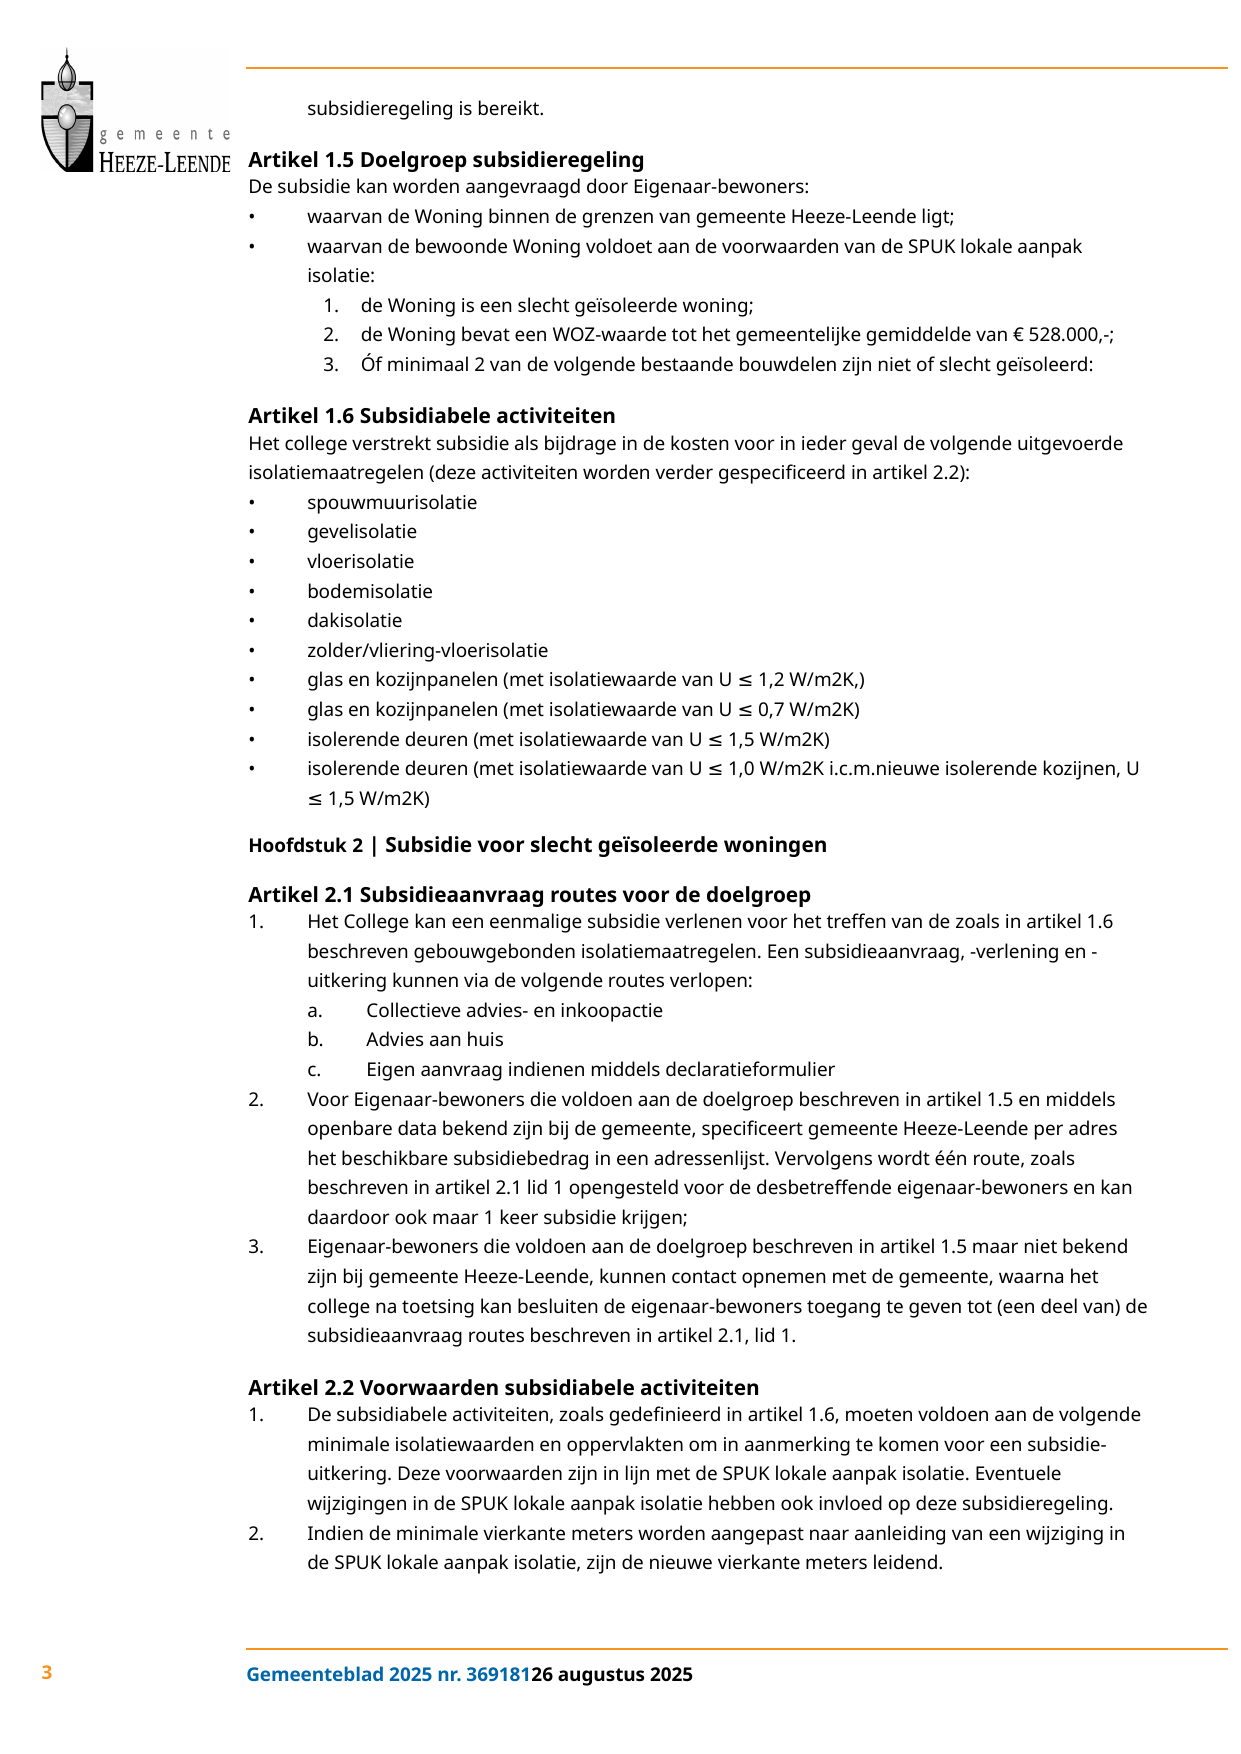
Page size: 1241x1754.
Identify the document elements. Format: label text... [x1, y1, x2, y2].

text Artikel 1.6 Subsidiabele activiteiten [248, 402, 1152, 430]
picture [41, 47, 231, 172]
list Indien de minimale vierkante meters worden aangepast naar aanleiding van een wijziging in de SPUK lokale aanpak isolatie, zijn de nieuwe vierkante meters leidend. [248, 1520, 1152, 1575]
text Het college verstrekt subsidie als bijdrage in de kosten voor in ieder geval de volgende uitgevoerde isolatiemaatregelen (deze activiteiten worden verder gespecificeerd in artikel 2.2): [248, 430, 1152, 485]
list Het College kan een eenmalige subsidie verlenen voor het treffen van de zoals in artikel 1.6 beschreven gebouwgebonden isolatiemaatregelen. Een subsidieaanvraag, -verlening en -uitkering kunnen via de volgende routes verlopen: [248, 908, 1152, 993]
list waarvan de bewoonde Woning voldoet aan de voorwaarden van de SPUK lokale aanpak isolatie: [248, 233, 1152, 288]
list waarvan de Woning binnen de grenzen van gemeente Heeze-Leende ligt; [248, 203, 1152, 229]
list Collectieve advies- en inkoopactie [307, 997, 1152, 1023]
list isolerende deuren (met isolatiewaarde van U ≤ 1,0 W/m2K i.c.m.nieuwe isolerende kozijnen, U ≤ 1,5 W/m2K) [248, 755, 1152, 811]
list zolder/vliering-vloerisolatie [248, 637, 1152, 663]
list Eigen aanvraag indienen middels declaratieformulier [307, 1056, 1152, 1082]
list isolerende deuren (met isolatiewaarde van U ≤ 1,5 W/m2K) [248, 726, 1152, 752]
list spouwmuurisolatie [248, 489, 1152, 515]
list subsidieregeling is bereikt. [248, 95, 1152, 121]
list de Woning is een slecht geïsoleerde woning; [323, 292, 1152, 318]
list bodemisolatie [248, 578, 1152, 604]
text Artikel 2.1 Subsidieaanvraag routes voor de doelgroep [248, 880, 1152, 908]
text De subsidie kan worden aangevraagd door Eigenaar-bewoners: [248, 174, 1152, 199]
list de Woning bevat een WOZ-waarde tot het gemeentelijke gemiddelde van € 528.000,-; [323, 322, 1152, 347]
list gevelisolatie [248, 519, 1152, 544]
list glas en kozijnpanelen (met isolatiewaarde van U ≤ 0,7 W/m2K) [248, 696, 1152, 722]
list glas en kozijnpanelen (met isolatiewaarde van U ≤ 1,2 W/m2K,) [248, 667, 1152, 692]
list Voor Eigenaar-bewoners die voldoen aan de doelgroep beschreven in artikel 1.5 en middels openbare data bekend zijn bij de gemeente, specificeert gemeente Heeze-Leende per adres het beschikbare subsidiebedrag in een adressenlijst. Vervolgens wordt één route, zoals beschreven in artikel 2.1 lid 1 opengesteld voor de desbetreffende eigenaar-bewoners en kan daardoor ook maar 1 keer subsidie krijgen; [248, 1086, 1152, 1230]
list Eigenaar-bewoners die voldoen aan de doelgroep beschreven in artikel 1.5 maar niet bekend zijn bij gemeente Heeze-Leende, kunnen contact opnemen met de gemeente, waarna het college na toetsing kan besluiten de eigenaar-bewoners toegang te geven tot (een deel van) de subsidieaanvraag routes beschreven in artikel 2.1, lid 1. [248, 1234, 1152, 1348]
text Hoofdstuk 2 | Subsidie voor slecht geïsoleerde woningen [248, 831, 1152, 859]
list Advies aan huis [307, 1027, 1152, 1052]
list Óf minimaal 2 van de volgende bestaande bouwdelen zijn niet of slecht geïsoleerd: [323, 351, 1152, 377]
list vloerisolatie [248, 548, 1152, 574]
text Artikel 2.2 Voorwaarden subsidiabele activiteiten [248, 1373, 1152, 1401]
list De subsidiabele activiteiten, zoals gedefinieerd in artikel 1.6, moeten voldoen aan de volgende minimale isolatiewaarden en oppervlakten om in aanmerking te komen voor een subsidie-uitkering. Deze voorwaarden zijn in lijn met de SPUK lokale aanpak isolatie. Eventuele wijzigingen in de SPUK lokale aanpak isolatie hebben ook invloed op deze subsidieregeling. [248, 1401, 1152, 1516]
list dakisolatie [248, 607, 1152, 633]
text Artikel 1.5 Doelgroep subsidieregeling [248, 145, 1152, 174]
